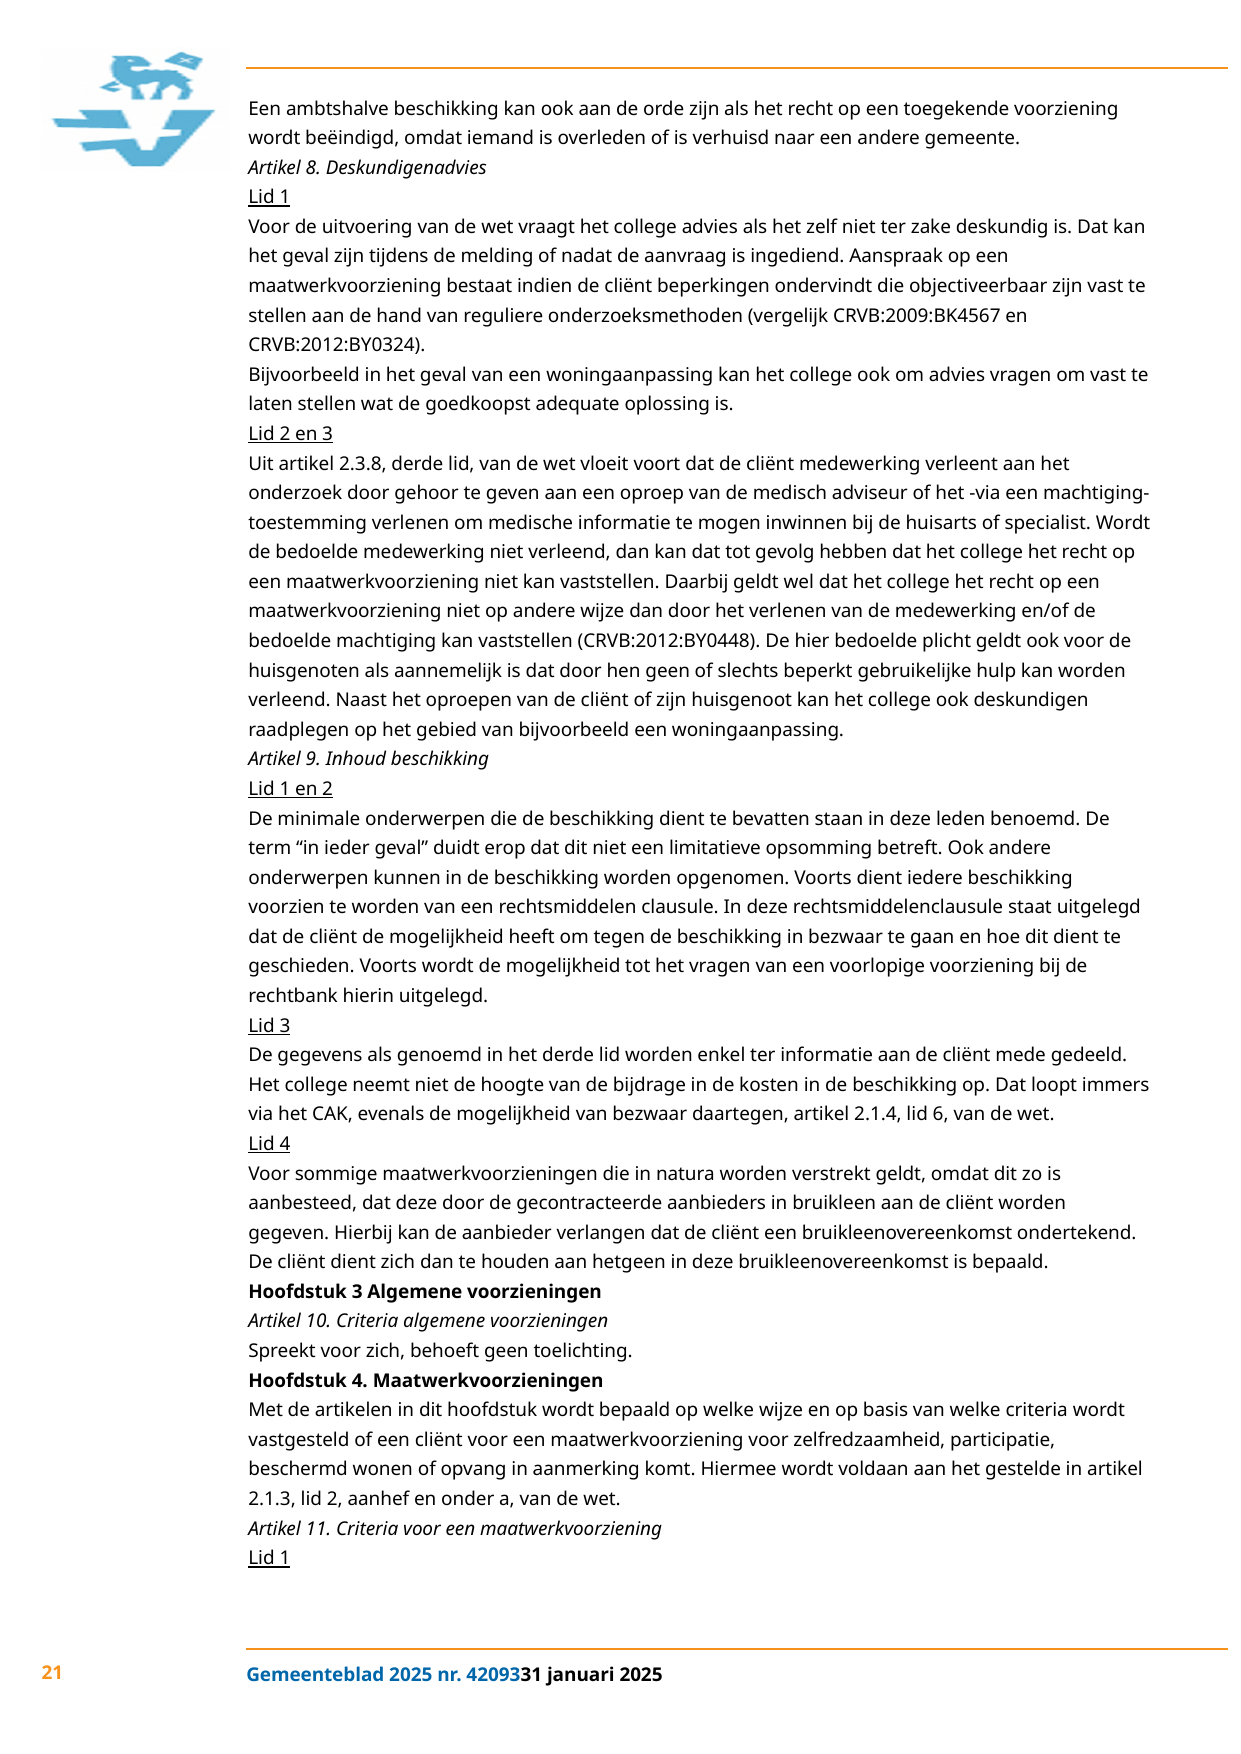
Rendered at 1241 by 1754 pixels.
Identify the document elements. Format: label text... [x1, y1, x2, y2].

text Hoofdstuk 3 Algemene voorzieningen [248, 1278, 1152, 1304]
picture [41, 47, 231, 172]
text Artikel 11. Criteria voor een maatwerkvoorziening [248, 1515, 1152, 1541]
text Een ambtshalve beschikking kan ook aan de orde zijn als het recht op een toegekende voorziening wordt beëindigd, omdat iemand is overleden of is verhuisd naar een andere gemeente. [248, 95, 1152, 150]
text Lid 1 [248, 1544, 1152, 1570]
text Lid 4 [248, 1130, 1152, 1156]
text Met de artikelen in dit hoofdstuk wordt bepaald op welke wijze en op basis van welke criteria wordt vastgesteld of een cliënt voor een maatwerkvoorziening voor zelfredzaamheid, participatie, beschermd wonen of opvang in aanmerking komt. Hiermee wordt voldaan aan het gestelde in artikel 2.1.3, lid 2, aanhef en onder a, van de wet. [248, 1396, 1152, 1511]
text Lid 1 en 2 [248, 775, 1152, 801]
text Voor de uitvoering van de wet vraagt het college advies als het zelf niet ter zake deskundig is. Dat kan het geval zijn tijdens de melding of nadat de aanvraag is ingediend. Aanspraak op een maatwerkvoorziening bestaat indien de cliënt beperkingen ondervindt die objectiveerbaar zijn vast te stellen aan de hand van reguliere onderzoeksmethoden (vergelijk CRVB:2009:BK4567 en CRVB:2012:BY0324). [248, 213, 1152, 357]
text De minimale onderwerpen die de beschikking dient te bevatten staan in deze leden benoemd. De term “in ieder geval” duidt erop dat dit niet een limitatieve opsomming betreft. Ook andere onderwerpen kunnen in de beschikking worden opgenomen. Voorts dient iedere beschikking voorzien te worden van een rechtsmiddelen clausule. In deze rechtsmiddelenclausule staat uitgelegd dat de cliënt de mogelijkheid heeft om tegen de beschikking in bezwaar te gaan en hoe dit dient te geschieden. Voorts wordt de mogelijkheid tot het vragen van een voorlopige voorziening bij de rechtbank hierin uitgelegd. [248, 805, 1152, 1008]
text Spreekt voor zich, behoeft geen toelichting. [248, 1337, 1152, 1363]
text Hoofdstuk 4. Maatwerkvoorzieningen [248, 1367, 1152, 1393]
text De gegevens als genoemd in het derde lid worden enkel ter informatie aan de cliënt mede gedeeld. Het college neemt niet de hoogte van de bijdrage in de kosten in de beschikking op. Dat loopt immers via het CAK, evenals de mogelijkheid van bezwaar daartegen, artikel 2.1.4, lid 6, van de wet. [248, 1041, 1152, 1126]
text Uit artikel 2.3.8, derde lid, van de wet vloeit voort dat de cliënt medewerking verleent aan het onderzoek door gehoor te geven aan een oproep van de medisch adviseur of het -via een machtiging- toestemming verlenen om medische informatie te mogen inwinnen bij de huisarts of specialist. Wordt de bedoelde medewerking niet verleend, dan kan dat tot gevolg hebben dat het college het recht op een maatwerkvoorziening niet kan vaststellen. Daarbij geldt wel dat het college het recht op een maatwerkvoorziening niet op andere wijze dan door het verlenen van de medewerking en/of de bedoelde machtiging kan vaststellen (CRVB:2012:BY0448). De hier bedoelde plicht geldt ook voor de huisgenoten als aannemelijk is dat door hen geen of slechts beperkt gebruikelijke hulp kan worden verleend. Naast het oproepen van de cliënt of zijn huisgenoot kan het college ook deskundigen raadplegen op het gebied van bijvoorbeeld een woningaanpassing. [248, 450, 1152, 742]
text Voor sommige maatwerkvoorzieningen die in natura worden verstrekt geldt, omdat dit zo is aanbesteed, dat deze door de gecontracteerde aanbieders in bruikleen aan de cliënt worden gegeven. Hierbij kan de aanbieder verlangen dat de cliënt een bruikleenovereenkomst ondertekend. De cliënt dient zich dan te houden aan hetgeen in deze bruikleenovereenkomst is bepaald. [248, 1160, 1152, 1274]
text Lid 2 en 3 [248, 420, 1152, 446]
text Bijvoorbeeld in het geval van een woningaanpassing kan het college ook om advies vragen om vast te laten stellen wat de goedkoopst adequate oplossing is. [248, 361, 1152, 416]
text Lid 1 [248, 183, 1152, 209]
text Lid 3 [248, 1012, 1152, 1038]
text Artikel 10. Criteria algemene voorzieningen [248, 1308, 1152, 1333]
text Artikel 8. Deskundigenadvies [248, 154, 1152, 180]
text Artikel 9. Inhoud beschikking [248, 746, 1152, 771]
